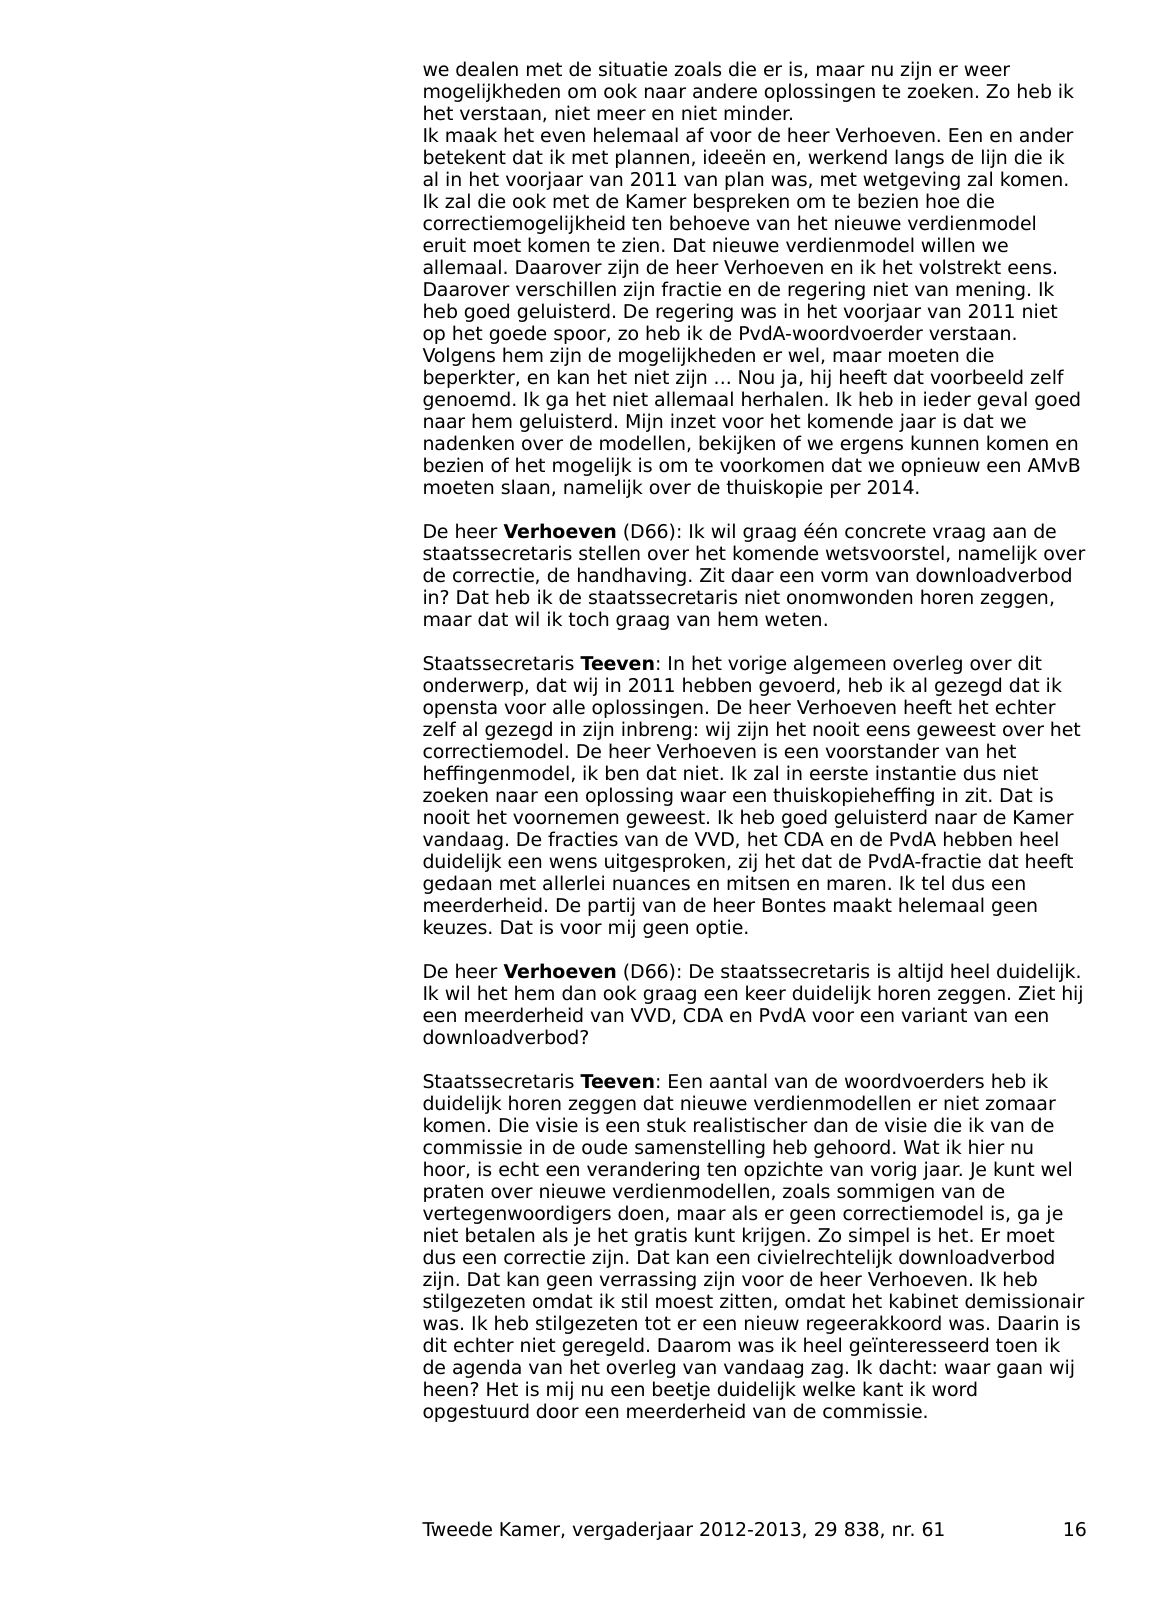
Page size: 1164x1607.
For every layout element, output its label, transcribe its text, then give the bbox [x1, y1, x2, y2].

text Ik maak het even helemaal af voor de heer Verhoeven. Een en ander betekent dat ik met plannen, ideeën en, werkend langs de lijn die ik al in het voorjaar van 2011 van plan was, met wetgeving zal komen. Ik zal die ook met de Kamer bespreken om te bezien hoe die correctiemogelijkheid ten behoeve van het nieuwe verdienmodel eruit moet komen te zien. Dat nieuwe verdienmodel willen we allemaal. Daarover zijn de heer Verhoeven en ik het volstrekt eens. Daarover verschillen zijn fractie en de regering niet van mening. Ik heb goed geluisterd. De regering was in het voorjaar van 2011 niet op het goede spoor, zo heb ik de PvdA-woordvoerder verstaan. Volgens hem zijn de mogelijkheden er wel, maar moeten die beperkter, en kan het niet zijn ... Nou ja, hij heeft dat voorbeeld zelf genoemd. Ik ga het niet allemaal herhalen. Ik heb in ieder geval goed naar hem geluisterd. Mijn inzet voor het komende jaar is dat we nadenken over de modellen, bekijken of we ergens kunnen komen en bezien of het mogelijk is om te voorkomen dat we opnieuw een AMvB moeten slaan, namelijk over de thuiskopie per 2014. [422, 125, 1087, 499]
text De heer Verhoeven (D66): Ik wil graag één concrete vraag aan de staatssecretaris stellen over het komende wetsvoorstel, namelijk over de correctie, de handhaving. Zit daar een vorm van downloadverbod in? Dat heb ik de staatssecretaris niet onomwonden horen zeggen, maar dat wil ik toch graag van hem weten. [422, 521, 1087, 631]
text De heer Verhoeven (D66): De staatssecretaris is altijd heel duidelijk. Ik wil het hem dan ook graag een keer duidelijk horen zeggen. Ziet hij een meerderheid van VVD, CDA en PvdA voor een variant van een downloadverbod? [422, 961, 1087, 1049]
text we dealen met de situatie zoals die er is, maar nu zijn er weer mogelijkheden om ook naar andere oplossingen te zoeken. Zo heb ik het verstaan, niet meer en niet minder. [422, 59, 1087, 125]
text Staatssecretaris Teeven: In het vorige algemeen overleg over dit onderwerp, dat wij in 2011 hebben gevoerd, heb ik al gezegd dat ik opensta voor alle oplossingen. De heer Verhoeven heeft het echter zelf al gezegd in zijn inbreng: wij zijn het nooit eens geweest over het correctiemodel. De heer Verhoeven is een voorstander van het heffingenmodel, ik ben dat niet. Ik zal in eerste instantie dus niet zoeken naar een oplossing waar een thuiskopieheffing in zit. Dat is nooit het voornemen geweest. Ik heb goed geluisterd naar de Kamer vandaag. De fracties van de VVD, het CDA en de PvdA hebben heel duidelijk een wens uitgesproken, zij het dat de PvdA-fractie dat heeft gedaan met allerlei nuances en mitsen en maren. Ik tel dus een meerderheid. De partij van de heer Bontes maakt helemaal geen keuzes. Dat is voor mij geen optie. [422, 653, 1087, 939]
text Staatssecretaris Teeven: Een aantal van de woordvoerders heb ik duidelijk horen zeggen dat nieuwe verdienmodellen er niet zomaar komen. Die visie is een stuk realistischer dan de visie die ik van de commissie in de oude samenstelling heb gehoord. Wat ik hier nu hoor, is echt een verandering ten opzichte van vorig jaar. Je kunt wel praten over nieuwe verdienmodellen, zoals sommigen van de vertegenwoordigers doen, maar als er geen correctiemodel is, ga je niet betalen als je het gratis kunt krijgen. Zo simpel is het. Er moet dus een correctie zijn. Dat kan een civielrechtelijk downloadverbod zijn. Dat kan geen verrassing zijn voor de heer Verhoeven. Ik heb stilgezeten omdat ik stil moest zitten, omdat het kabinet demissionair was. Ik heb stilgezeten tot er een nieuw regeerakkoord was. Daarin is dit echter niet geregeld. Daarom was ik heel geïnteresseerd toen ik de agenda van het overleg van vandaag zag. Ik dacht: waar gaan wij heen? Het is mij nu een beetje duidelijk welke kant ik word opgestuurd door een meerderheid van de commissie. [422, 1071, 1087, 1423]
